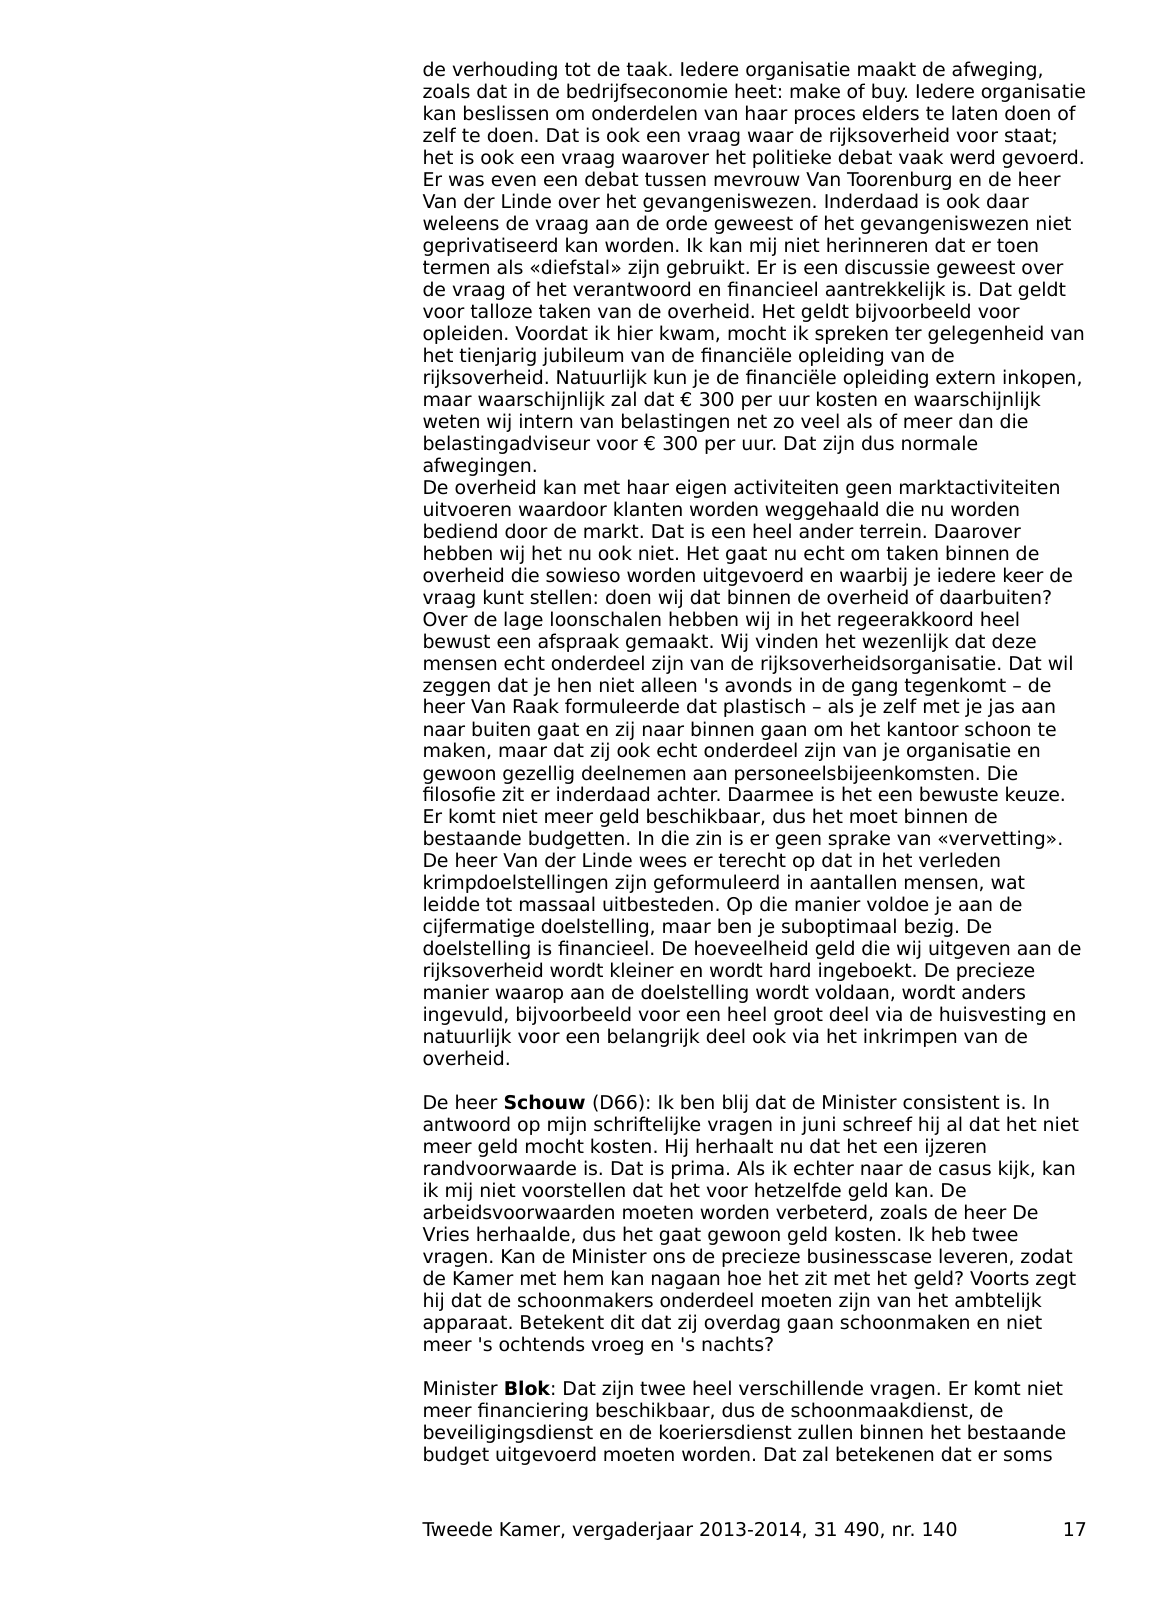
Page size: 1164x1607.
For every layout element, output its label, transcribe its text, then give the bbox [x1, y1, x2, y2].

text Er komt niet meer geld beschikbaar, dus het moet binnen de bestaande budgetten. In die zin is er geen sprake van «vervetting». De heer Van der Linde wees er terecht op dat in het verleden krimpdoelstellingen zijn geformuleerd in aantallen mensen, wat leidde tot massaal uitbesteden. Op die manier voldoe je aan de cijfermatige doelstelling, maar ben je suboptimaal bezig. De doelstelling is financieel. De hoeveelheid geld die wij uitgeven aan de rijksoverheid wordt kleiner en wordt hard ingeboekt. De precieze manier waarop aan de doelstelling wordt voldaan, wordt anders ingevuld, bijvoorbeeld voor een heel groot deel via de huisvesting en natuurlijk voor een belangrijk deel ook via het inkrimpen van de overheid. [422, 806, 1087, 1070]
text Minister Blok: Dat zijn twee heel verschillende vragen. Er komt niet meer financiering beschikbaar, dus de schoonmaakdienst, de beveiligingsdienst en de koeriersdienst zullen binnen het bestaande budget uitgevoerd moeten worden. Dat zal betekenen dat er soms [422, 1378, 1087, 1466]
text Over de lage loonschalen hebben wij in het regeerakkoord heel bewust een afspraak gemaakt. Wij vinden het wezenlijk dat deze mensen echt onderdeel zijn van de rijksoverheidsorganisatie. Dat wil zeggen dat je hen niet alleen 's avonds in de gang tegenkomt – de heer Van Raak formuleerde dat plastisch – als je zelf met je jas aan naar buiten gaat en zij naar binnen gaan om het kantoor schoon te maken, maar dat zij ook echt onderdeel zijn van je organisatie en gewoon gezellig deelnemen aan personeelsbijeenkomsten. Die filosofie zit er inderdaad achter. Daarmee is het een bewuste keuze. [422, 608, 1087, 806]
text De heer Schouw (D66): Ik ben blij dat de Minister consistent is. In antwoord op mijn schriftelijke vragen in juni schreef hij al dat het niet meer geld mocht kosten. Hij herhaalt nu dat het een ijzeren randvoorwaarde is. Dat is prima. Als ik echter naar de casus kijk, kan ik mij niet voorstellen dat het voor hetzelfde geld kan. De arbeidsvoorwaarden moeten worden verbeterd, zoals de heer De Vries herhaalde, dus het gaat gewoon geld kosten. Ik heb twee vragen. Kan de Minister ons de precieze businesscase leveren, zodat de Kamer met hem kan nagaan hoe het zit met het geld? Voorts zegt hij dat de schoonmakers onderdeel moeten zijn van het ambtelijk apparaat. Betekent dit dat zij overdag gaan schoonmaken en niet meer 's ochtends vroeg en 's nachts? [422, 1092, 1087, 1356]
text de verhouding tot de taak. Iedere organisatie maakt de afweging, zoals dat in de bedrijfseconomie heet: make of buy. Iedere organisatie kan beslissen om onderdelen van haar proces elders te laten doen of zelf te doen. Dat is ook een vraag waar de rijksoverheid voor staat; het is ook een vraag waarover het politieke debat vaak werd gevoerd. Er was even een debat tussen mevrouw Van Toorenburg en de heer Van der Linde over het gevangeniswezen. Inderdaad is ook daar weleens de vraag aan de orde geweest of het gevangeniswezen niet geprivatiseerd kan worden. Ik kan mij niet herinneren dat er toen termen als «diefstal» zijn gebruikt. Er is een discussie geweest over de vraag of het verantwoord en financieel aantrekkelijk is. Dat geldt voor talloze taken van de overheid. Het geldt bijvoorbeeld voor opleiden. Voordat ik hier kwam, mocht ik spreken ter gelegenheid van het tienjarig jubileum van de financiële opleiding van de rijksoverheid. Natuurlijk kun je de financiële opleiding extern inkopen, maar waarschijnlijk zal dat € 300 per uur kosten en waarschijnlijk weten wij intern van belastingen net zo veel als of meer dan die belastingadviseur voor € 300 per uur. Dat zijn dus normale afwegingen. [422, 59, 1087, 477]
text De overheid kan met haar eigen activiteiten geen marktactiviteiten uitvoeren waardoor klanten worden weggehaald die nu worden bediend door de markt. Dat is een heel ander terrein. Daarover hebben wij het nu ook niet. Het gaat nu echt om taken binnen de overheid die sowieso worden uitgevoerd en waarbij je iedere keer de vraag kunt stellen: doen wij dat binnen de overheid of daarbuiten? [422, 477, 1087, 608]
